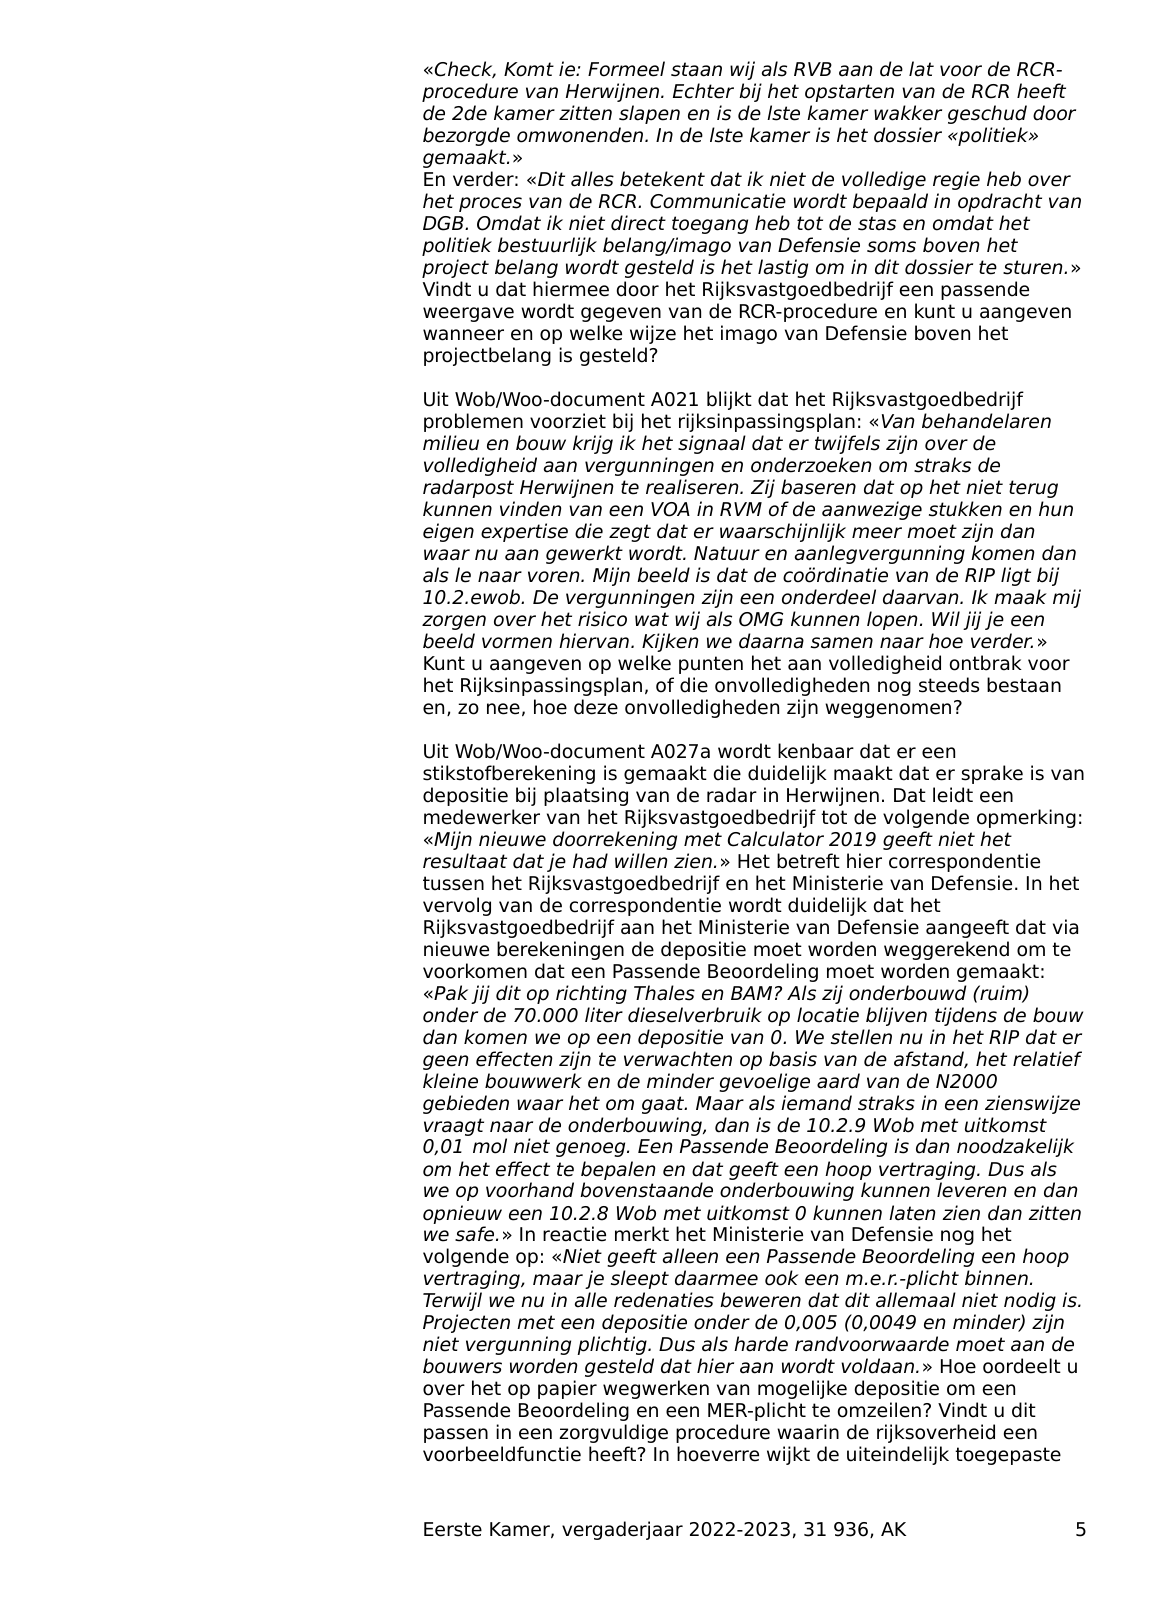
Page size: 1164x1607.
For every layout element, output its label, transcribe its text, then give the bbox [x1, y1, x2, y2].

text Uit Wob/Woo-document A027a wordt kenbaar dat er een stikstofberekening is gemaakt die duidelijk maakt dat er sprake is van depositie bij plaatsing van de radar in Herwijnen. Dat leidt een medewerker van het Rijksvastgoedbedrijf tot de volgende opmerking: «Mijn nieuwe doorrekening met Calculator 2019 geeft niet het resultaat dat je had willen zien.» Het betreft hier correspondentie tussen het Rijksvastgoedbedrijf en het Ministerie van Defensie. In het vervolg van de correspondentie wordt duidelijk dat het Rijksvastgoedbedrijf aan het Ministerie van Defensie aangeeft dat via nieuwe berekeningen de depositie moet worden weggerekend om te voorkomen dat een Passende Beoordeling moet worden gemaakt: «Pak jij dit op richting Thales en BAM? Als zij onderbouwd (ruim) onder de 70.000 liter dieselverbruik op locatie blijven tijdens de bouw dan komen we op een depositie van 0. We stellen nu in het RIP dat er geen effecten zijn te verwachten op basis van de afstand, het relatief kleine bouwwerk en de minder gevoelige aard van de N2000 gebieden waar het om gaat. Maar als iemand straks in een zienswijze vraagt naar de onderbouwing, dan is de 10.2.9 Wob met uitkomst 0,01 mol niet genoeg. Een Passende Beoordeling is dan noodzakelijk om het effect te bepalen en dat geeft een hoop vertraging. Dus als we op voorhand bovenstaande onderbouwing kunnen leveren en dan opnieuw een 10.2.8 Wob met uitkomst 0 kunnen laten zien dan zitten we safe.» In reactie merkt het Ministerie van Defensie nog het volgende op: «Niet geeft alleen een Passende Beoordeling een hoop vertraging, maar je sleept daarmee ook een m.e.r.-plicht binnen. Terwijl we nu in alle redenaties beweren dat dit allemaal niet nodig is. Projecten met een depositie onder de 0,005 (0,0049 en minder) zijn niet vergunning plichtig. Dus als harde randvoorwaarde moet aan de bouwers worden gesteld dat hier aan wordt voldaan.» Hoe oordeelt u over het op papier wegwerken van mogelijke depositie om een Passende Beoordeling en een MER-plicht te omzeilen? Vindt u dit passen in een zorgvuldige procedure waarin de rijksoverheid een voorbeeldfunctie heeft? In hoeverre wijkt de uiteindelijk toegepaste [422, 741, 1087, 1466]
text Uit Wob/Woo-document A021 blijkt dat het Rijksvastgoedbedrijf problemen voorziet bij het rijksinpassingsplan: «Van behandelaren milieu en bouw krijg ik het signaal dat er twijfels zijn over de volledigheid aan vergunningen en onderzoeken om straks de radarpost Herwijnen te realiseren. Zij baseren dat op het niet terug kunnen vinden van een VOA in RVM of de aanwezige stukken en hun eigen expertise die zegt dat er waarschijnlijk meer moet zijn dan waar nu aan gewerkt wordt. Natuur en aanlegvergunning komen dan als le naar voren. Mijn beeld is dat de coördinatie van de RIP ligt bij 10.2.ewob. De vergunningen zijn een onderdeel daarvan. Ik maak mij zorgen over het risico wat wij als OMG kunnen lopen. Wil jij je een beeld vormen hiervan. Kijken we daarna samen naar hoe verder.» Kunt u aangeven op welke punten het aan volledigheid ontbrak voor het Rijksinpassingsplan, of die onvolledigheden nog steeds bestaan en, zo nee, hoe deze onvolledigheden zijn weggenomen? [422, 389, 1087, 719]
text «Check, Komt ie: Formeel staan wij als RVB aan de lat voor de RCR-procedure van Herwijnen. Echter bij het opstarten van de RCR heeft de 2de kamer zitten slapen en is de lste kamer wakker geschud door bezorgde omwonenden. In de lste kamer is het dossier «politiek» gemaakt.» [422, 59, 1087, 169]
text En verder: «Dit alles betekent dat ik niet de volledige regie heb over het proces van de RCR. Communicatie wordt bepaald in opdracht van DGB. Omdat ik niet direct toegang heb tot de stas en omdat het politiek bestuurlijk belang/imago van Defensie soms boven het project belang wordt gesteld is het lastig om in dit dossier te sturen.» Vindt u dat hiermee door het Rijksvastgoedbedrijf een passende weergave wordt gegeven van de RCR-procedure en kunt u aangeven wanneer en op welke wijze het imago van Defensie boven het projectbelang is gesteld? [422, 169, 1087, 367]
